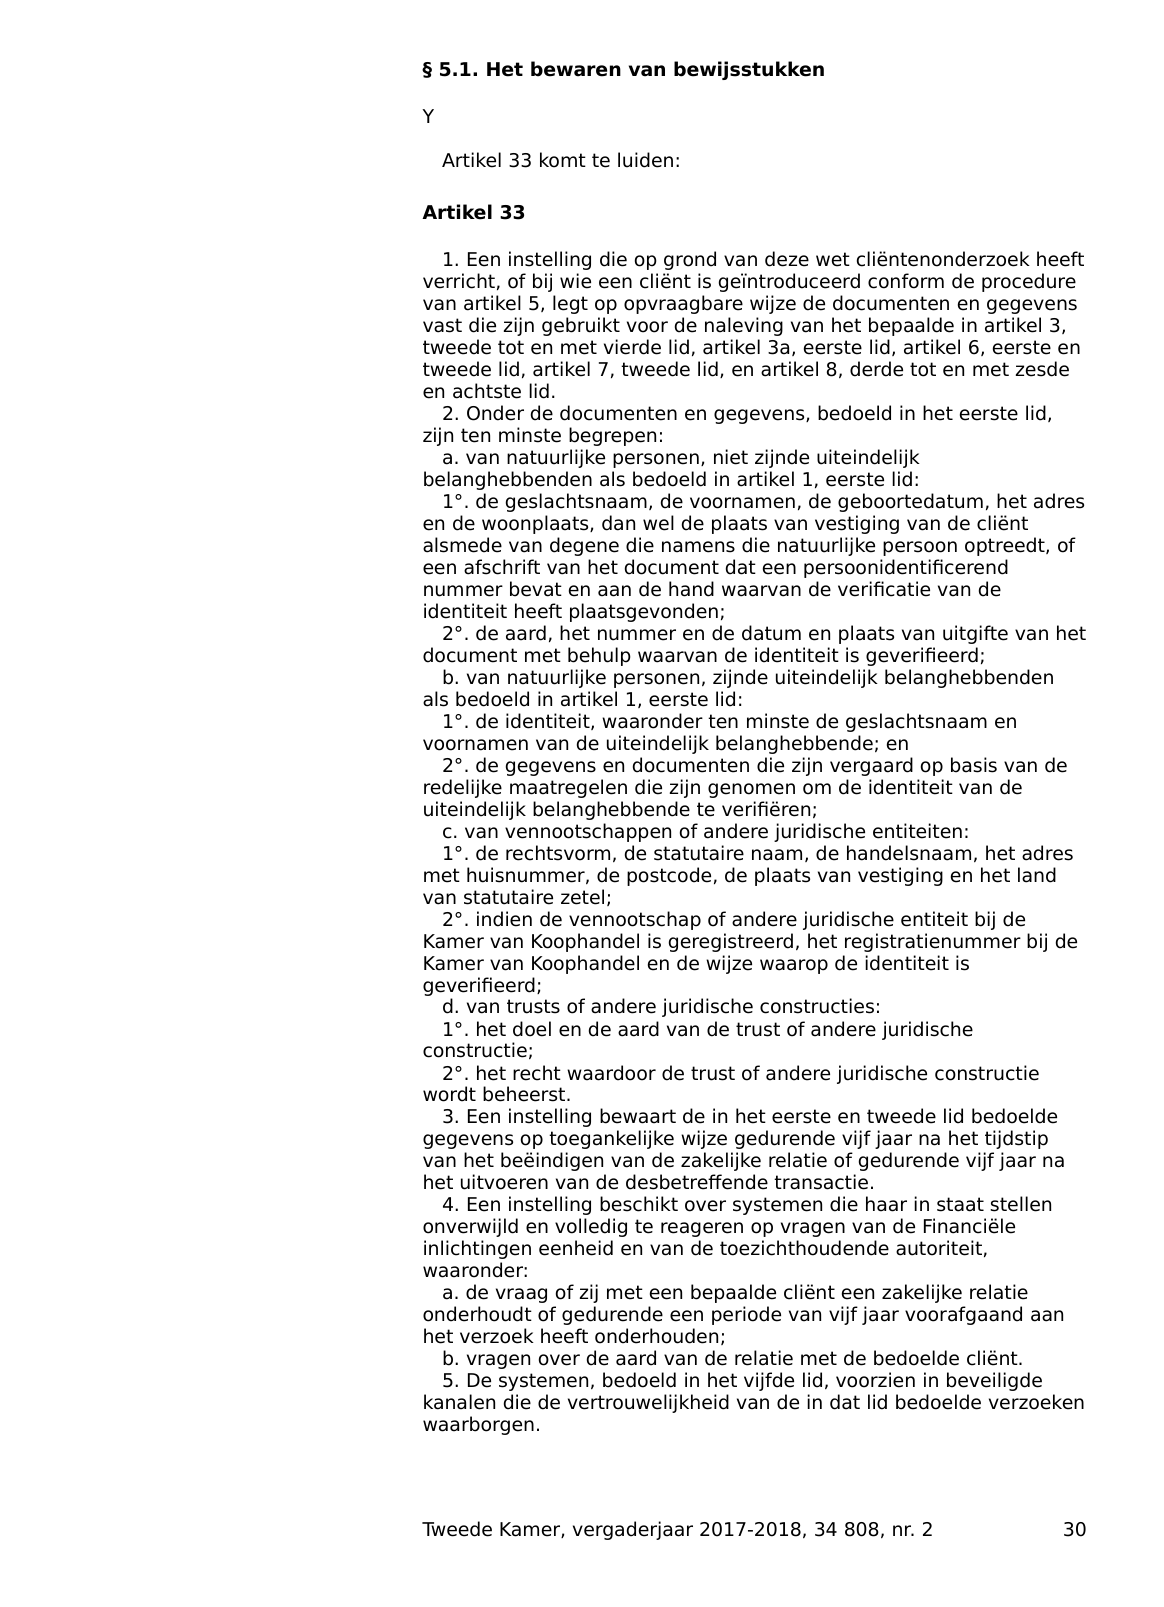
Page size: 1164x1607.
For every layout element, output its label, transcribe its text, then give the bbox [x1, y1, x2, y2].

subtitle § 5.1. Het bewaren van bewijsstukken [422, 59, 1087, 81]
text Y [422, 106, 1087, 128]
text 4. Een instelling beschikt over systemen die haar in staat stellen onverwijld en volledig te reageren op vragen van de Financiële inlichtingen eenheid en van de toezichthoudende autoriteit, waaronder: [422, 1194, 1087, 1282]
text 2°. de gegevens en documenten die zijn vergaard op basis van de redelijke maatregelen die zijn genomen om de identiteit van de uiteindelijk belanghebbende te verifiëren; [422, 755, 1087, 821]
text Artikel 33 komt te luiden: [422, 150, 1087, 172]
text 1°. de rechtsvorm, de statutaire naam, de handelsnaam, het adres met huisnummer, de postcode, de plaats van vestiging en het land van statutaire zetel; [422, 843, 1087, 908]
text c. van vennootschappen of andere juridische entiteiten: [422, 821, 1087, 843]
text 2°. het recht waardoor de trust of andere juridische constructie wordt beheerst. [422, 1062, 1087, 1106]
text a. de vraag of zij met een bepaalde cliënt een zakelijke relatie onderhoudt of gedurende een periode van vijf jaar voorafgaand aan het verzoek heeft onderhouden; [422, 1282, 1087, 1348]
text 1. Een instelling die op grond van deze wet cliëntenonderzoek heeft verricht, of bij wie een cliënt is geïntroduceerd conform de procedure van artikel 5, legt op opvraagbare wijze de documenten en gegevens vast die zijn gebruikt voor de naleving van het bepaalde in artikel 3, tweede tot en met vierde lid, artikel 3a, eerste lid, artikel 6, eerste en tweede lid, artikel 7, tweede lid, en artikel 8, derde tot en met zesde en achtste lid. [422, 249, 1087, 403]
text d. van trusts of andere juridische constructies: [422, 996, 1087, 1018]
text b. vragen over de aard van de relatie met de bedoelde cliënt. [422, 1348, 1087, 1370]
text a. van natuurlijke personen, niet zijnde uiteindelijk belanghebbenden als bedoeld in artikel 1, eerste lid: [422, 447, 1087, 491]
text 3. Een instelling bewaart de in het eerste en tweede lid bedoelde gegevens op toegankelijke wijze gedurende vijf jaar na het tijdstip van het beëindigen van de zakelijke relatie of gedurende vijf jaar na het uitvoeren van de desbetreffende transactie. [422, 1106, 1087, 1194]
text 1°. het doel en de aard van de trust of andere juridische constructie; [422, 1018, 1087, 1062]
text 1°. de geslachtsnaam, de voornamen, de geboortedatum, het adres en de woonplaats, dan wel de plaats van vestiging van de cliënt alsmede van degene die namens die natuurlijke persoon optreedt, of een afschrift van het document dat een persoonidentificerend nummer bevat en aan de hand waarvan de verificatie van de identiteit heeft plaatsgevonden; [422, 491, 1087, 623]
subtitle Artikel 33 [422, 202, 1087, 224]
text 2°. de aard, het nummer en de datum en plaats van uitgifte van het document met behulp waarvan de identiteit is geverifieerd; [422, 623, 1087, 667]
text 1°. de identiteit, waaronder ten minste de geslachtsnaam en voornamen van de uiteindelijk belanghebbende; en [422, 711, 1087, 755]
text 2°. indien de vennootschap of andere juridische entiteit bij de Kamer van Koophandel is geregistreerd, het registratienummer bij de Kamer van Koophandel en de wijze waarop de identiteit is geverifieerd; [422, 908, 1087, 996]
text 5. De systemen, bedoeld in het vijfde lid, voorzien in beveiligde kanalen die de vertrouwelijkheid van de in dat lid bedoelde verzoeken waarborgen. [422, 1370, 1087, 1436]
text 2. Onder de documenten en gegevens, bedoeld in het eerste lid, zijn ten minste begrepen: [422, 403, 1087, 447]
text b. van natuurlijke personen, zijnde uiteindelijk belanghebbenden als bedoeld in artikel 1, eerste lid: [422, 667, 1087, 711]
